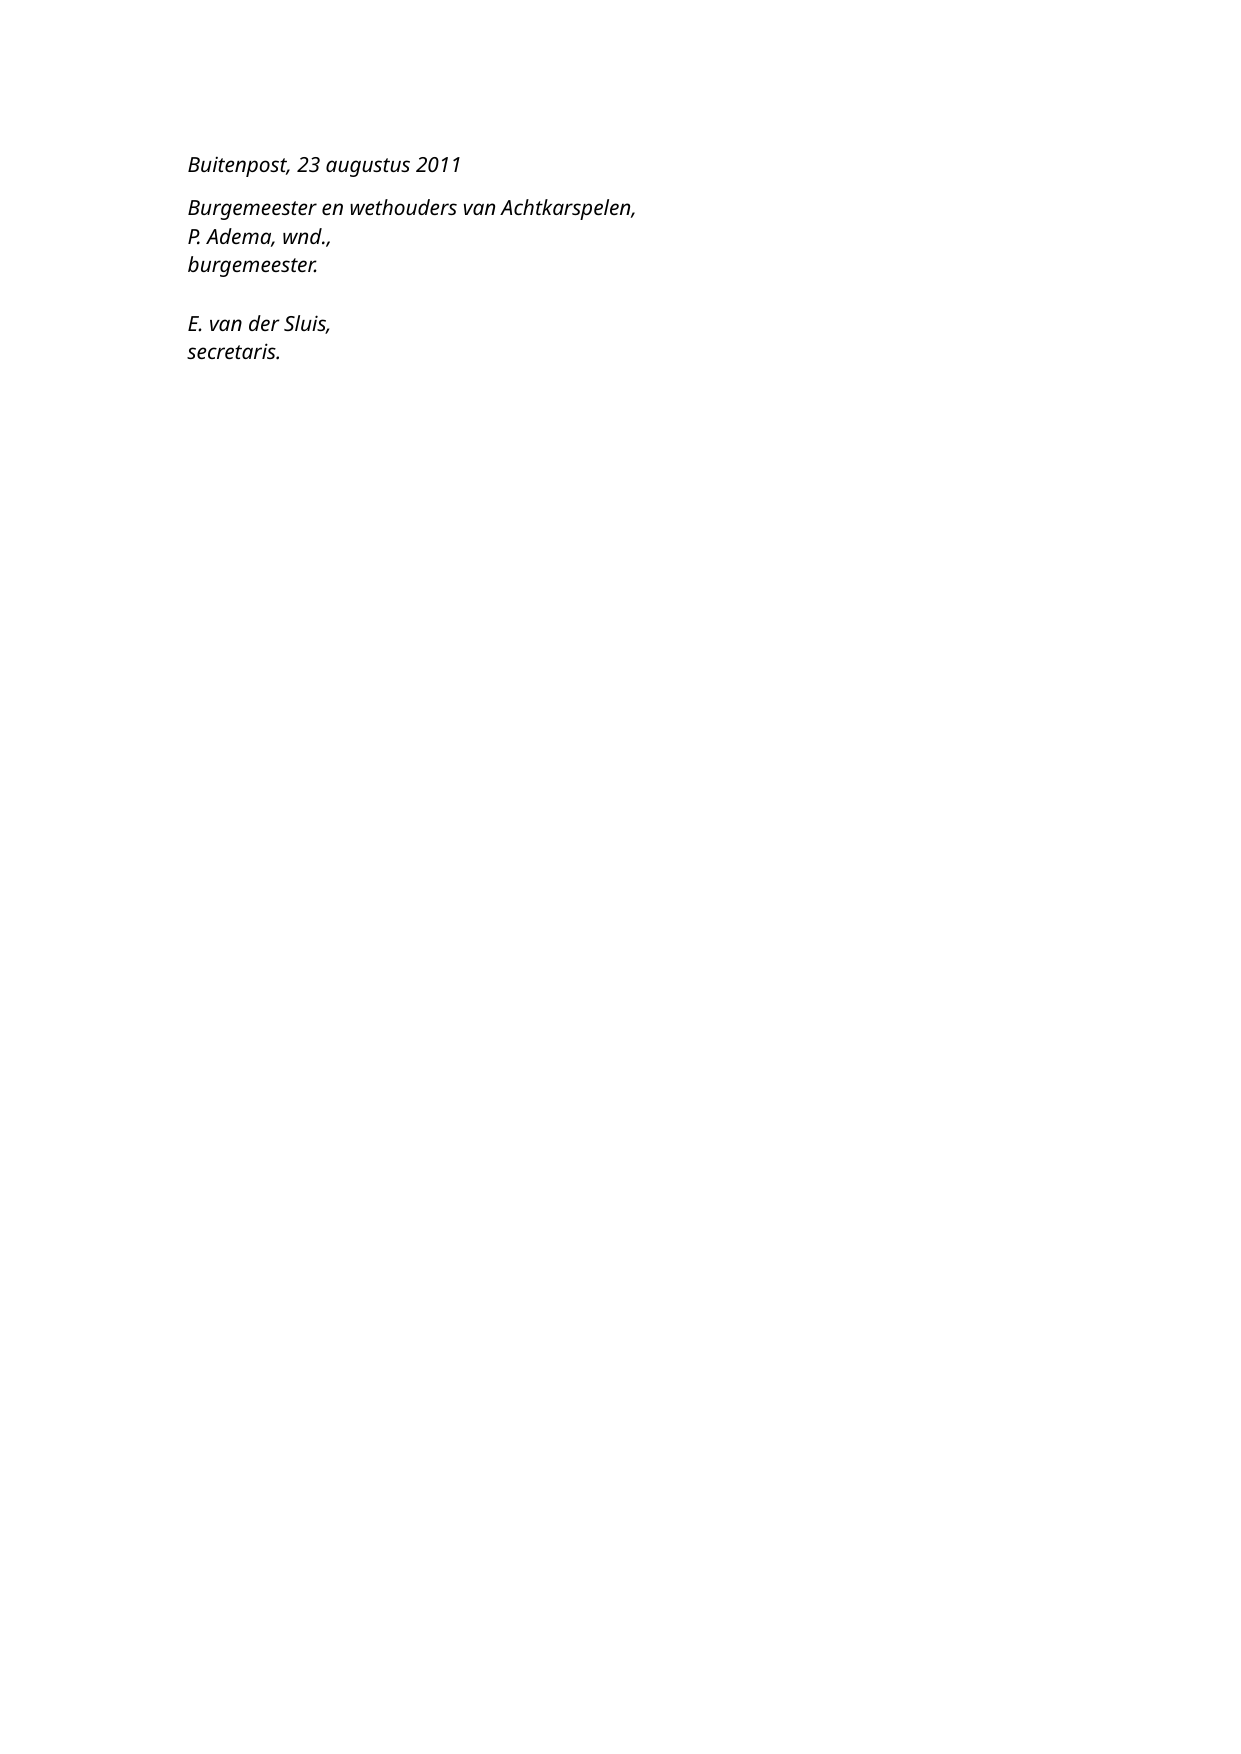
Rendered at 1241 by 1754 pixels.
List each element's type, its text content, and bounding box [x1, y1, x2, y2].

text burgemeester. [187, 250, 1053, 279]
text secretaris. [187, 337, 1053, 366]
text E. van der Sluis, [187, 309, 1053, 337]
text Buitenpost, 23 augustus 2011 [187, 150, 1053, 178]
text P. Adema, wnd., [187, 222, 1053, 250]
text Burgemeester en wethouders van Achtkarspelen, [187, 193, 1053, 222]
